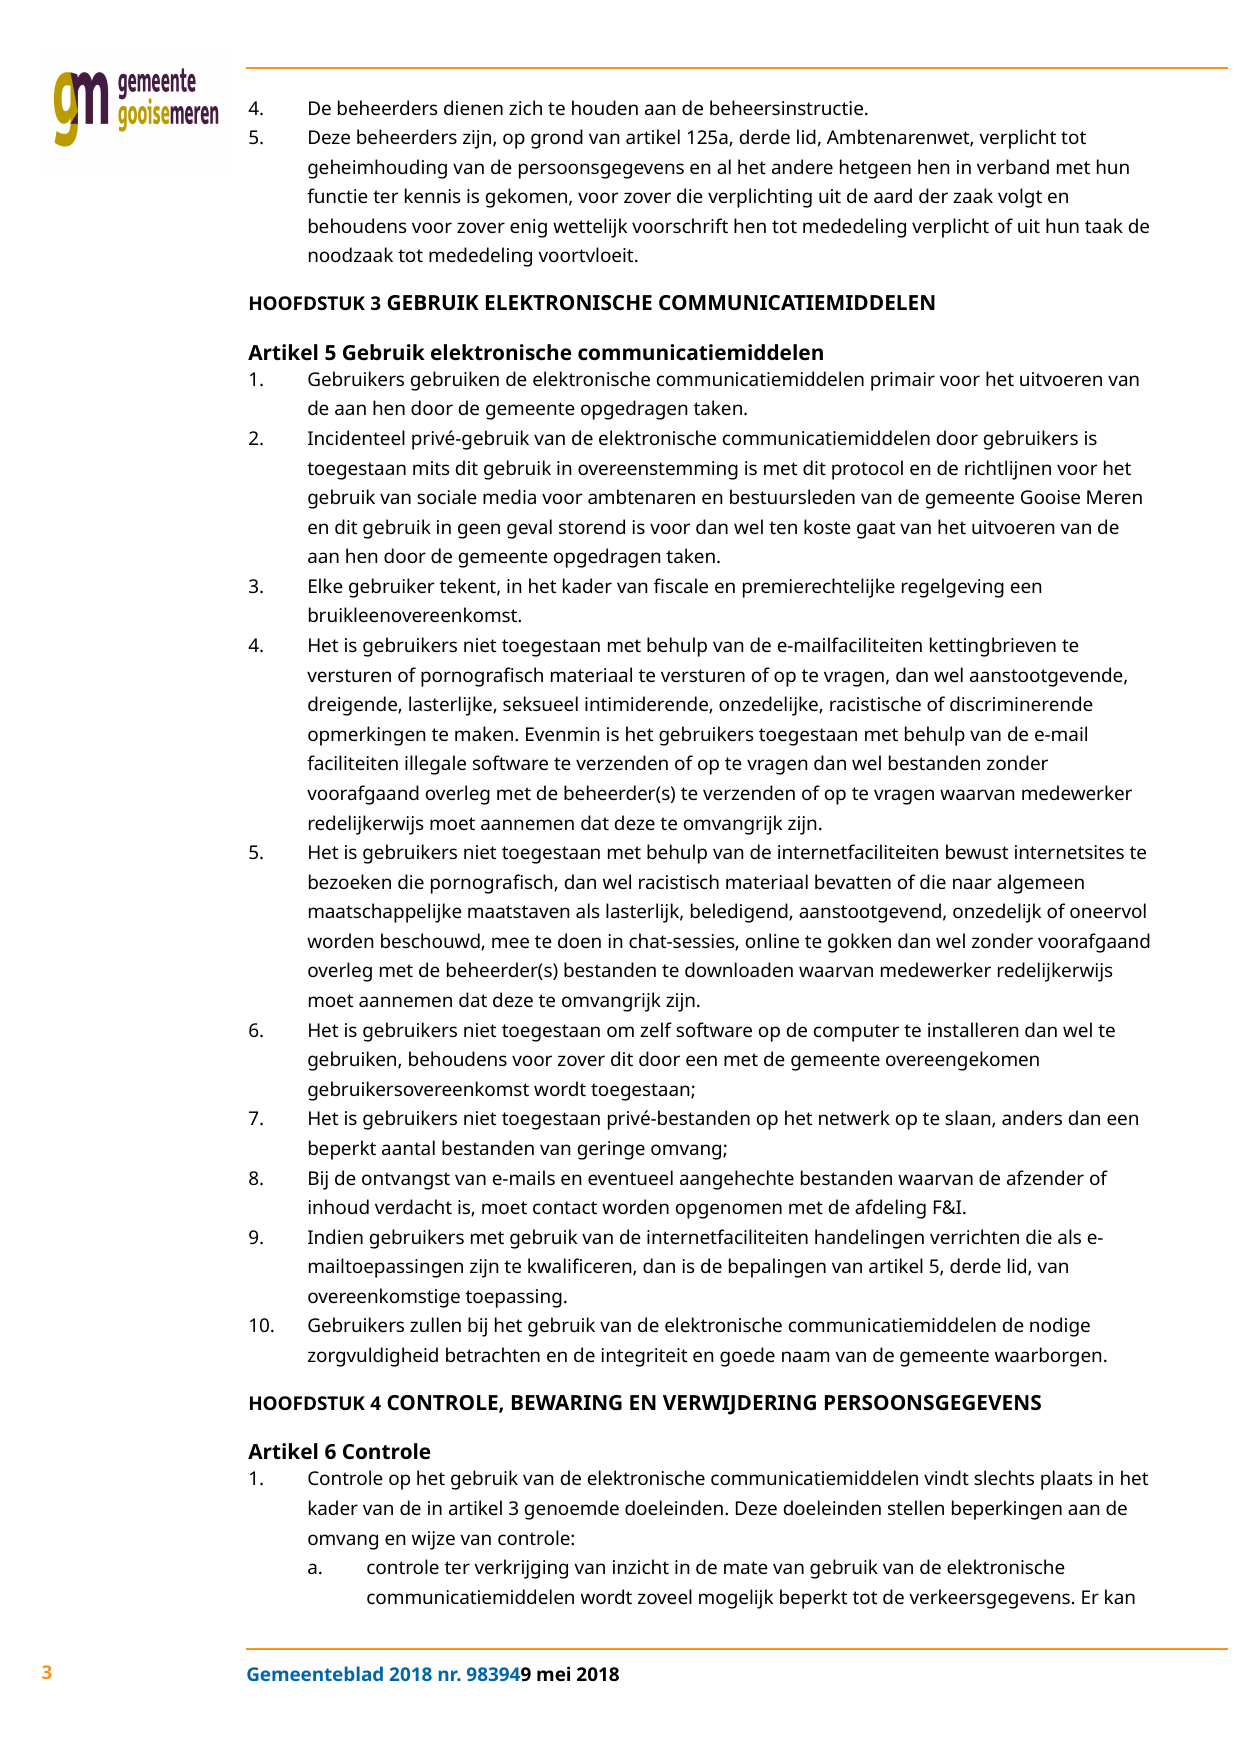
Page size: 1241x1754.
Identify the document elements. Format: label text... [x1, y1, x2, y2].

list Het is gebruikers niet toegestaan met behulp van de e-mailfaciliteiten kettingbrieven te versturen of pornografisch materiaal te versturen of op te vragen, dan wel aanstootgevende, dreigende, lasterlijke, seksueel intimiderende, onzedelijke, racistische of discriminerende opmerkingen te maken. Evenmin is het gebruikers toegestaan met behulp van de e-mail faciliteiten illegale software te verzenden of op te vragen dan wel bestanden zonder voorafgaand overleg met de beheerder(s) te verzenden of op te vragen waarvan medewerker redelijkerwijs moet aannemen dat deze te omvangrijk zijn. [248, 632, 1152, 836]
list Deze beheerders zijn, op grond van artikel 125a, derde lid, Ambtenarenwet, verplicht tot geheimhouding van de persoonsgegevens en al het andere hetgeen hen in verband met hun functie ter kennis is gekomen, voor zover die verplichting uit de aard der zaak volgt en behoudens voor zover enig wettelijk voorschrift hen tot mededeling verplicht of uit hun taak de noodzaak tot mededeling voortvloeit. [248, 124, 1152, 268]
list controle ter verkrijging van inzicht in de mate van gebruik van de elektronische communicatiemiddelen wordt zoveel mogelijk beperkt tot de verkeersgegevens. Er kan [307, 1554, 1152, 1610]
text HOOFDSTUK 4 CONTROLE, BEWARING EN VERWIJDERING PERSOONSGEGEVENS [248, 1388, 1152, 1416]
text Artikel 5 Gebruik elektronische communicatiemiddelen [248, 338, 1152, 366]
text Artikel 6 Controle [248, 1437, 1152, 1466]
list Indien gebruikers met gebruik van de internetfaciliteiten handelingen verrichten die als e-mailtoepassingen zijn te kwalificeren, dan is de bepalingen van artikel 5, derde lid, van overeenkomstige toepassing. [248, 1224, 1152, 1309]
list De beheerders dienen zich te houden aan de beheersinstructie. [248, 95, 1152, 121]
list Controle op het gebruik van de elektronische communicatiemiddelen vindt slechts plaats in het kader van de in artikel 3 genoemde doeleinden. Deze doeleinden stellen beperkingen aan de omvang en wijze van controle: [248, 1466, 1152, 1551]
list Het is gebruikers niet toegestaan om zelf software op de computer te installeren dan wel te gebruiken, behoudens voor zover dit door een met de gemeente overeengekomen gebruikersovereenkomst wordt toegestaan; [248, 1017, 1152, 1102]
list Gebruikers gebruiken de elektronische communicatiemiddelen primair voor het uitvoeren van de aan hen door de gemeente opgedragen taken. [248, 366, 1152, 421]
list Elke gebruiker tekent, in het kader van fiscale en premierechtelijke regelgeving een bruikleenovereenkomst. [248, 573, 1152, 628]
text HOOFDSTUK 3 GEBRUIK ELEKTRONISCHE COMMUNICATIEMIDDELEN [248, 288, 1152, 317]
list Gebruikers zullen bij het gebruik van de elektronische communicatiemiddelen de nodige zorgvuldigheid betrachten en de integriteit en goede naam van de gemeente waarborgen. [248, 1313, 1152, 1368]
list Bij de ontvangst van e-mails en eventueel aangehechte bestanden waarvan de afzender of inhoud verdacht is, moet contact worden opgenomen met de afdeling F&I. [248, 1165, 1152, 1220]
picture [41, 47, 231, 172]
list Incidenteel privé-gebruik van de elektronische communicatiemiddelen door gebruikers is toegestaan mits dit gebruik in overeenstemming is met dit protocol en de richtlijnen voor het gebruik van sociale media voor ambtenaren en bestuursleden van de gemeente Gooise Meren en dit gebruik in geen geval storend is voor dan wel ten koste gaat van het uitvoeren van de aan hen door de gemeente opgedragen taken. [248, 425, 1152, 569]
list Het is gebruikers niet toegestaan met behulp van de internetfaciliteiten bewust internetsites te bezoeken die pornografisch, dan wel racistisch materiaal bevatten of die naar algemeen maatschappelijke maatstaven als lasterlijk, beledigend, aanstootgevend, onzedelijk of oneervol worden beschouwd, mee te doen in chat-sessies, online te gokken dan wel zonder voorafgaand overleg met de beheerder(s) bestanden te downloaden waarvan medewerker redelijkerwijs moet aannemen dat deze te omvangrijk zijn. [248, 839, 1152, 1013]
list Het is gebruikers niet toegestaan privé-bestanden op het netwerk op te slaan, anders dan een beperkt aantal bestanden van geringe omvang; [248, 1106, 1152, 1161]
